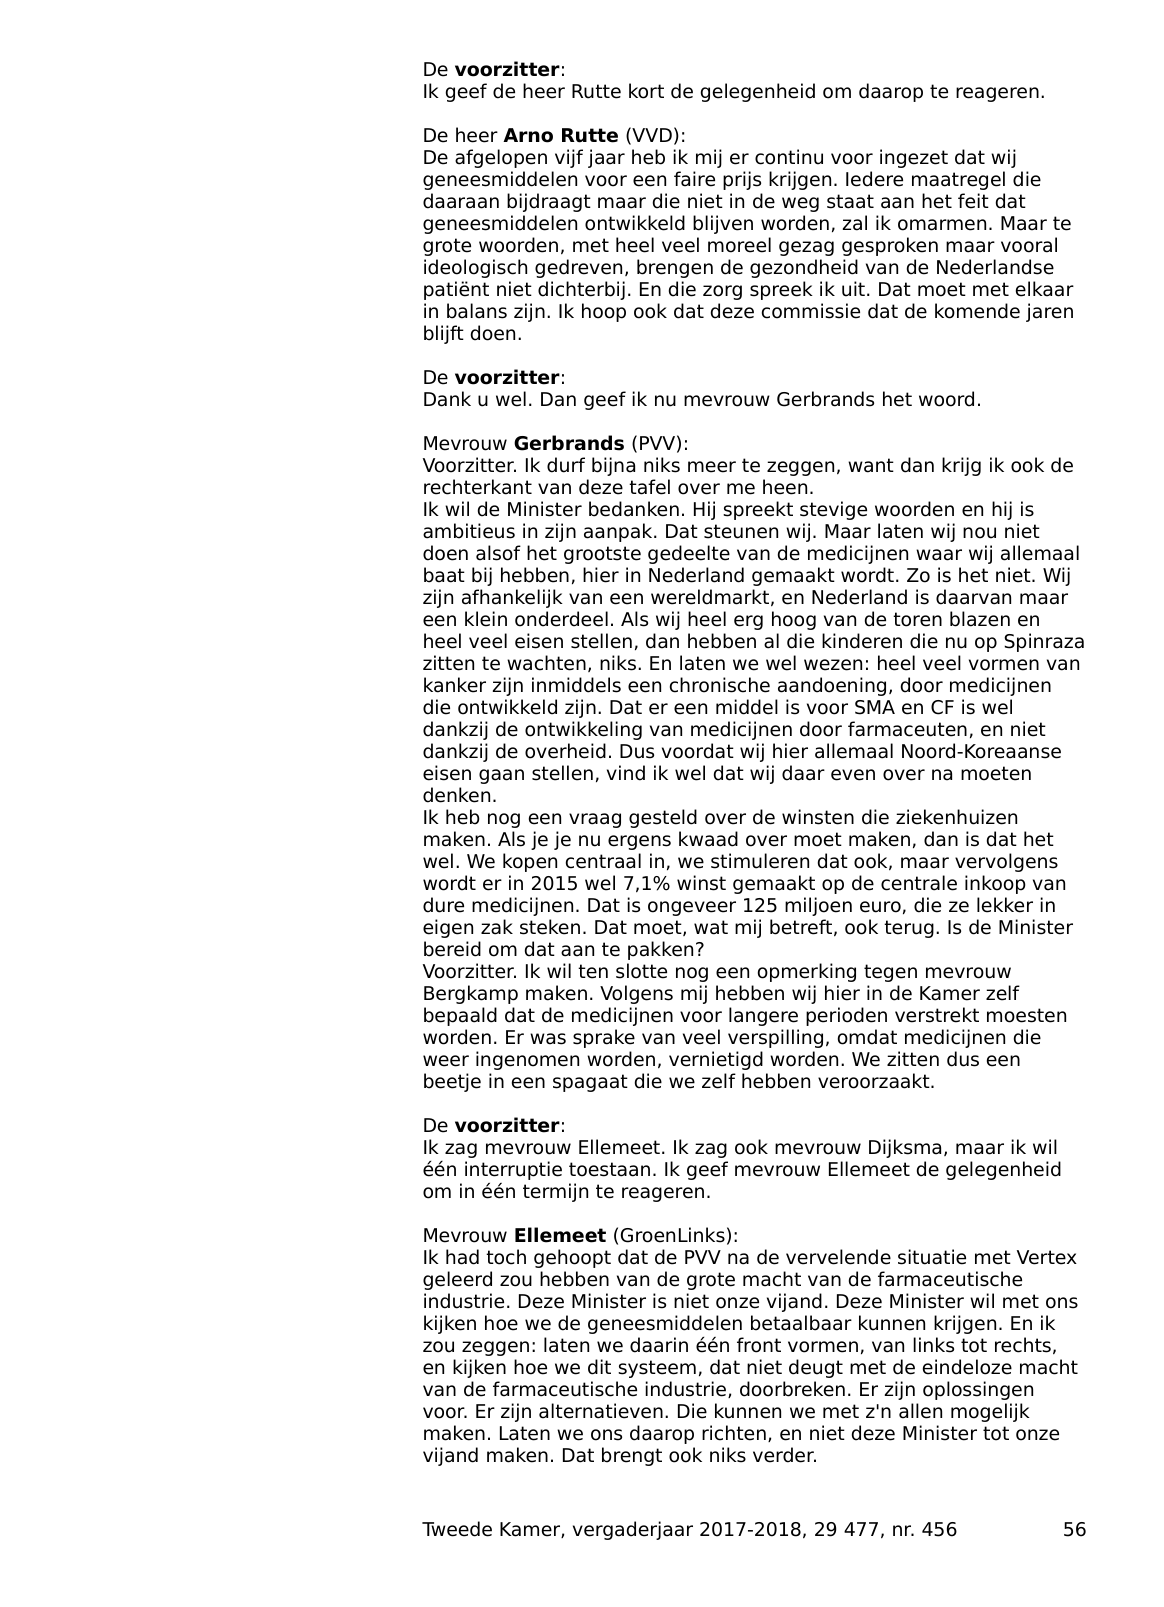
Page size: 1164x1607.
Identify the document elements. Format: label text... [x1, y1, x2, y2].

text Ik heb nog een vraag gesteld over de winsten die ziekenhuizen maken. Als je je nu ergens kwaad over moet maken, dan is dat het wel. We kopen centraal in, we stimuleren dat ook, maar vervolgens wordt er in 2015 wel 7,1% winst gemaakt op de centrale inkoop van dure medicijnen. Dat is ongeveer 125 miljoen euro, die ze lekker in eigen zak steken. Dat moet, wat mij betreft, ook terug. Is de Minister bereid om dat aan te pakken? [422, 807, 1087, 961]
text De heer Arno Rutte (VVD): [422, 125, 1087, 147]
text Ik geef de heer Rutte kort de gelegenheid om daarop te reageren. [422, 81, 1087, 103]
text Voorzitter. Ik wil ten slotte nog een opmerking tegen mevrouw Bergkamp maken. Volgens mij hebben wij hier in de Kamer zelf bepaald dat de medicijnen voor langere perioden verstrekt moesten worden. Er was sprake van veel verspilling, omdat medicijnen die weer ingenomen worden, vernietigd worden. We zitten dus een beetje in een spagaat die we zelf hebben veroorzaakt. [422, 961, 1087, 1093]
text Ik zag mevrouw Ellemeet. Ik zag ook mevrouw Dijksma, maar ik wil één interruptie toestaan. Ik geef mevrouw Ellemeet de gelegenheid om in één termijn te reageren. [422, 1137, 1087, 1203]
text Ik had toch gehoopt dat de PVV na de vervelende situatie met Vertex geleerd zou hebben van de grote macht van de farmaceutische industrie. Deze Minister is niet onze vijand. Deze Minister wil met ons kijken hoe we de geneesmiddelen betaalbaar kunnen krijgen. En ik zou zeggen: laten we daarin één front vormen, van links tot rechts, en kijken hoe we dit systeem, dat niet deugt met de eindeloze macht van de farmaceutische industrie, doorbreken. Er zijn oplossingen voor. Er zijn alternatieven. Die kunnen we met z'n allen mogelijk maken. Laten we ons daarop richten, en niet deze Minister tot onze vijand maken. Dat brengt ook niks verder. [422, 1247, 1087, 1467]
text Voorzitter. Ik durf bijna niks meer te zeggen, want dan krijg ik ook de rechterkant van deze tafel over me heen. [422, 455, 1087, 499]
text De voorzitter: [422, 367, 1087, 389]
text Mevrouw Gerbrands (PVV): [422, 433, 1087, 455]
text Dank u wel. Dan geef ik nu mevrouw Gerbrands het woord. [422, 389, 1087, 411]
text Ik wil de Minister bedanken. Hij spreekt stevige woorden en hij is ambitieus in zijn aanpak. Dat steunen wij. Maar laten wij nou niet doen alsof het grootste gedeelte van de medicijnen waar wij allemaal baat bij hebben, hier in Nederland gemaakt wordt. Zo is het niet. Wij zijn afhankelijk van een wereldmarkt, en Nederland is daarvan maar een klein onderdeel. Als wij heel erg hoog van de toren blazen en heel veel eisen stellen, dan hebben al die kinderen die nu op Spinraza zitten te wachten, niks. En laten we wel wezen: heel veel vormen van kanker zijn inmiddels een chronische aandoening, door medicijnen die ontwikkeld zijn. Dat er een middel is voor SMA en CF is wel dankzij de ontwikkeling van medicijnen door farmaceuten, en niet dankzij de overheid. Dus voordat wij hier allemaal Noord-Koreaanse eisen gaan stellen, vind ik wel dat wij daar even over na moeten denken. [422, 499, 1087, 807]
text De afgelopen vijf jaar heb ik mij er continu voor ingezet dat wij geneesmiddelen voor een faire prijs krijgen. Iedere maatregel die daaraan bijdraagt maar die niet in de weg staat aan het feit dat geneesmiddelen ontwikkeld blijven worden, zal ik omarmen. Maar te grote woorden, met heel veel moreel gezag gesproken maar vooral ideologisch gedreven, brengen de gezondheid van de Nederlandse patiënt niet dichterbij. En die zorg spreek ik uit. Dat moet met elkaar in balans zijn. Ik hoop ook dat deze commissie dat de komende jaren blijft doen. [422, 147, 1087, 345]
text De voorzitter: [422, 59, 1087, 81]
text De voorzitter: [422, 1115, 1087, 1137]
text Mevrouw Ellemeet (GroenLinks): [422, 1225, 1087, 1247]
